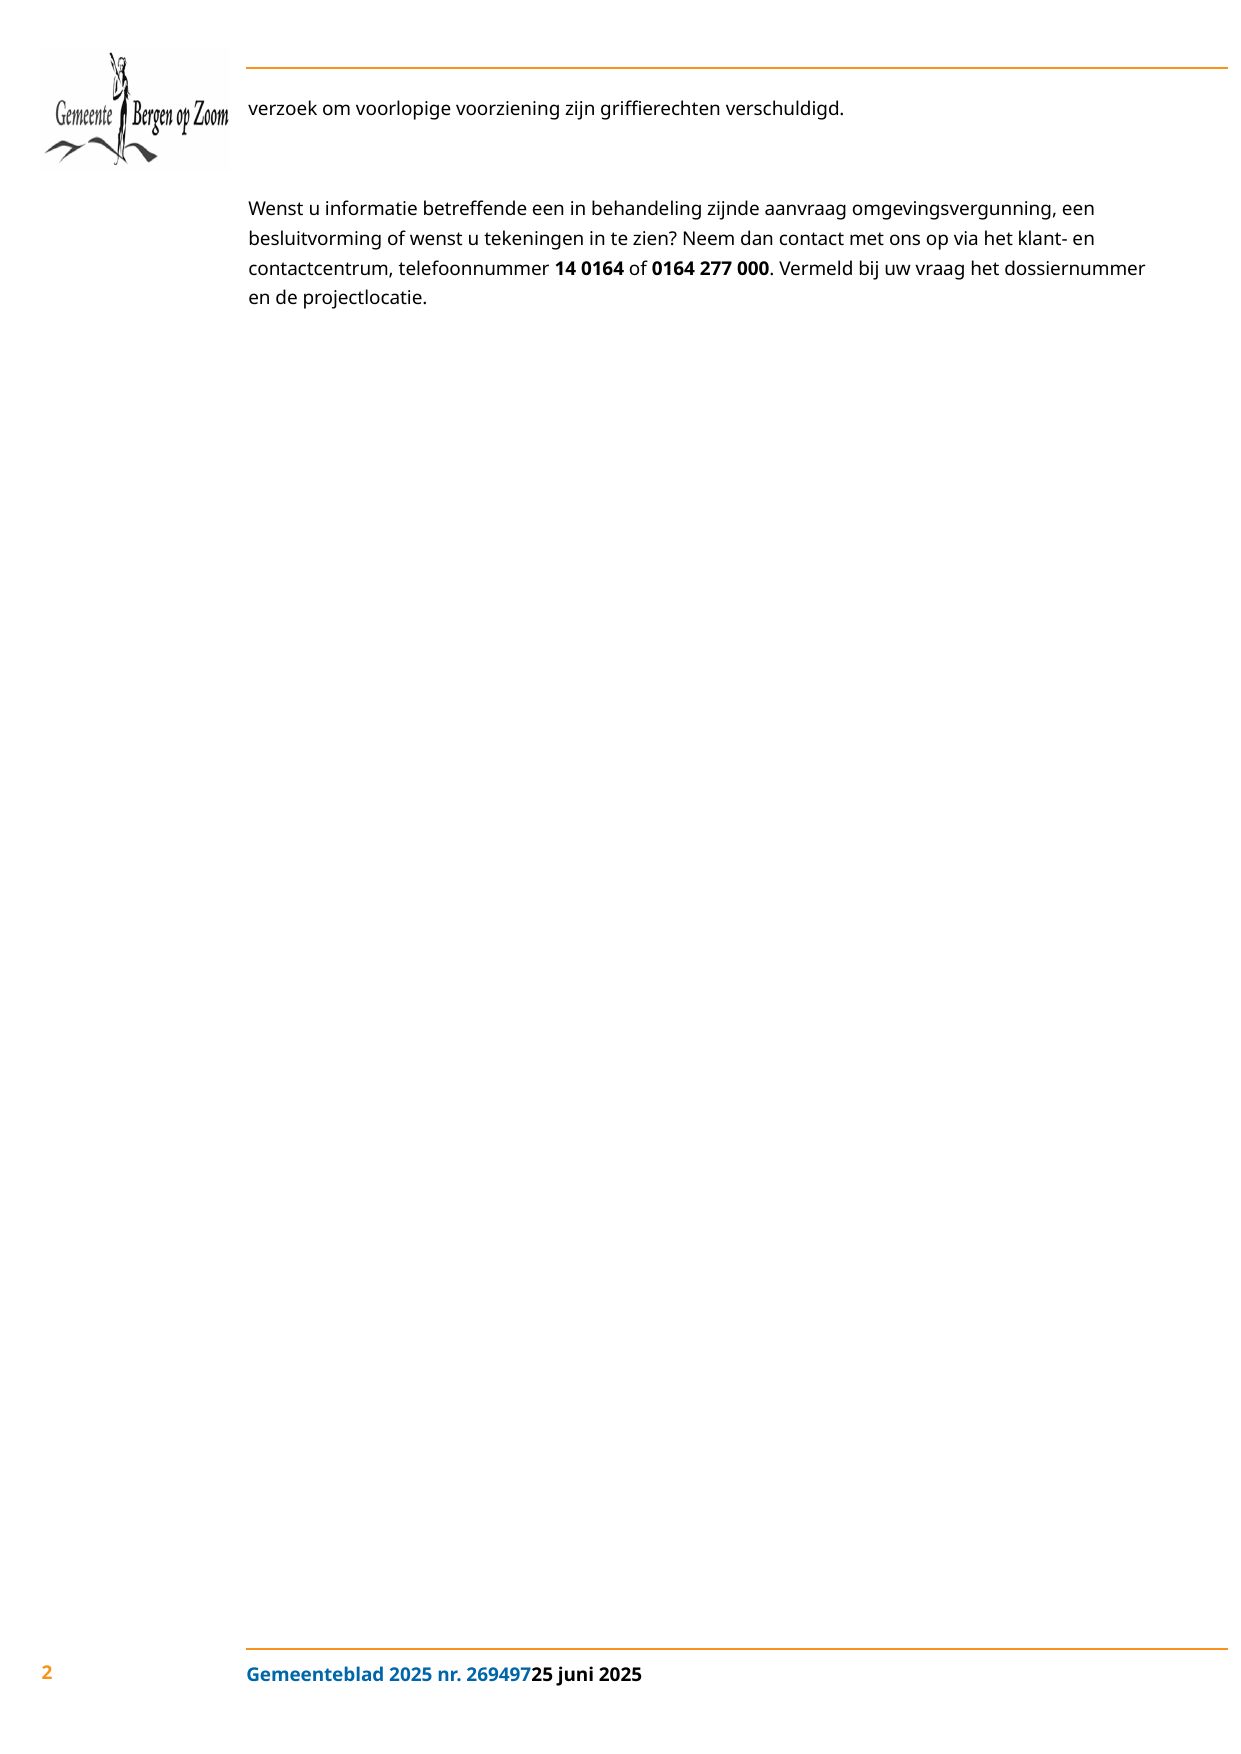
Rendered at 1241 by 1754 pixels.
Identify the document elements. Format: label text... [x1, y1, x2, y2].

text Wenst u informatie betreffende een in behandeling zijnde aanvraag omgevingsvergunning, een besluitvorming of wenst u tekeningen in te zien? Neem dan contact met ons op via het klant- en contactcentrum, telefoonnummer 14 0164 of 0164 277 000. Vermeld bij uw vraag het dossiernummer en de projectlocatie. [248, 196, 1152, 310]
picture [41, 47, 231, 172]
text verzoek om voorlopige voorziening zijn griffierechten verschuldigd. [248, 95, 1152, 121]
